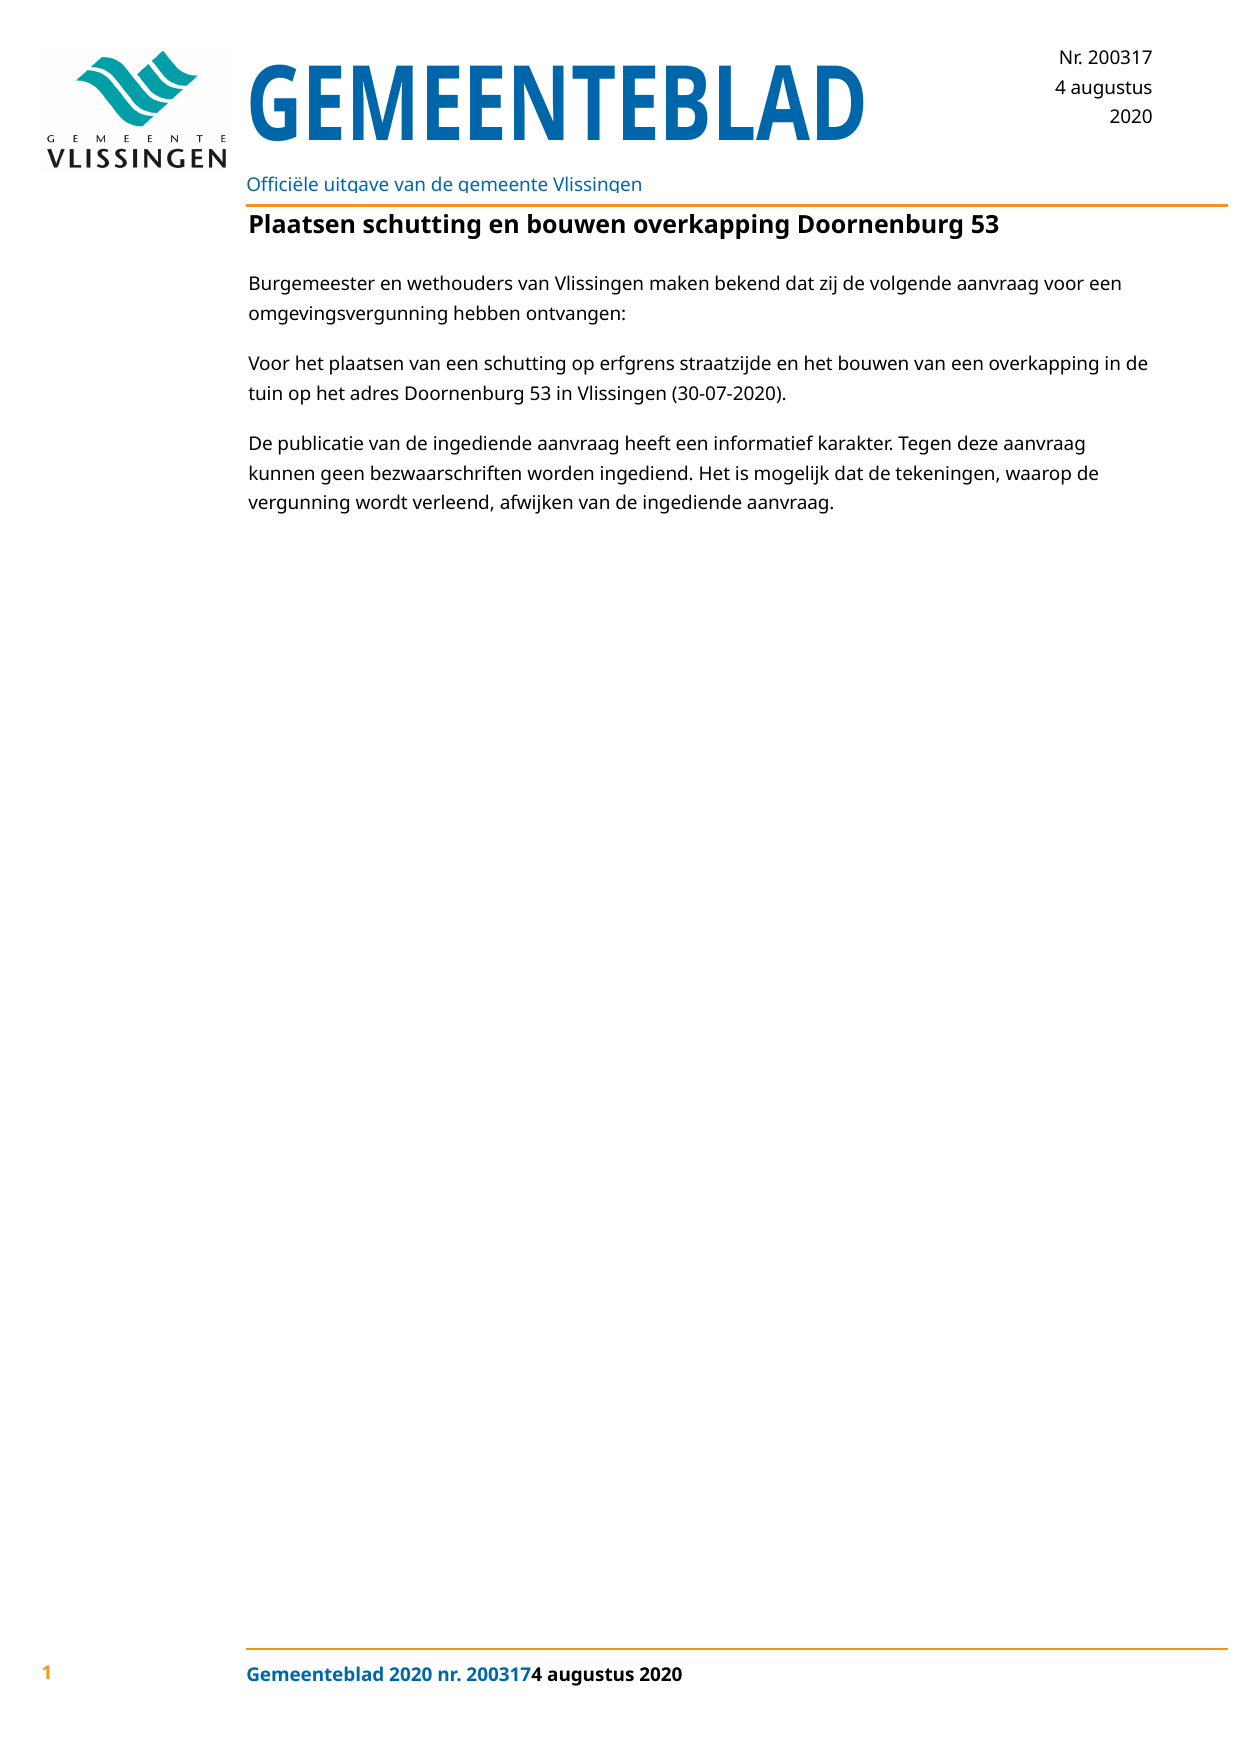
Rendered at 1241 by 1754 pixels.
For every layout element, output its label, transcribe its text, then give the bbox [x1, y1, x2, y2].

text De publicatie van de ingediende aanvraag heeft een informatief karakter. Tegen deze aanvraag kunnen geen bezwaarschriften worden ingediend. Het is mogelijk dat de tekeningen, waarop de vergunning wordt verleend, afwijken van de ingediende aanvraag. [248, 430, 1152, 515]
text Burgemeester en wethouders van Vlissingen maken bekend dat zij de volgende aanvraag voor een omgevingsvergunning hebben ontvangen: [248, 270, 1152, 326]
picture [41, 47, 231, 172]
text Plaatsen schutting en bouwen overkapping Doornenburg 53 [248, 207, 1152, 241]
text Voor het plaatsen van een schutting op erfgrens straatzijde en het bouwen van een overkapping in de tuin op het adres Doornenburg 53 in Vlissingen (30-07-2020). [248, 350, 1152, 406]
